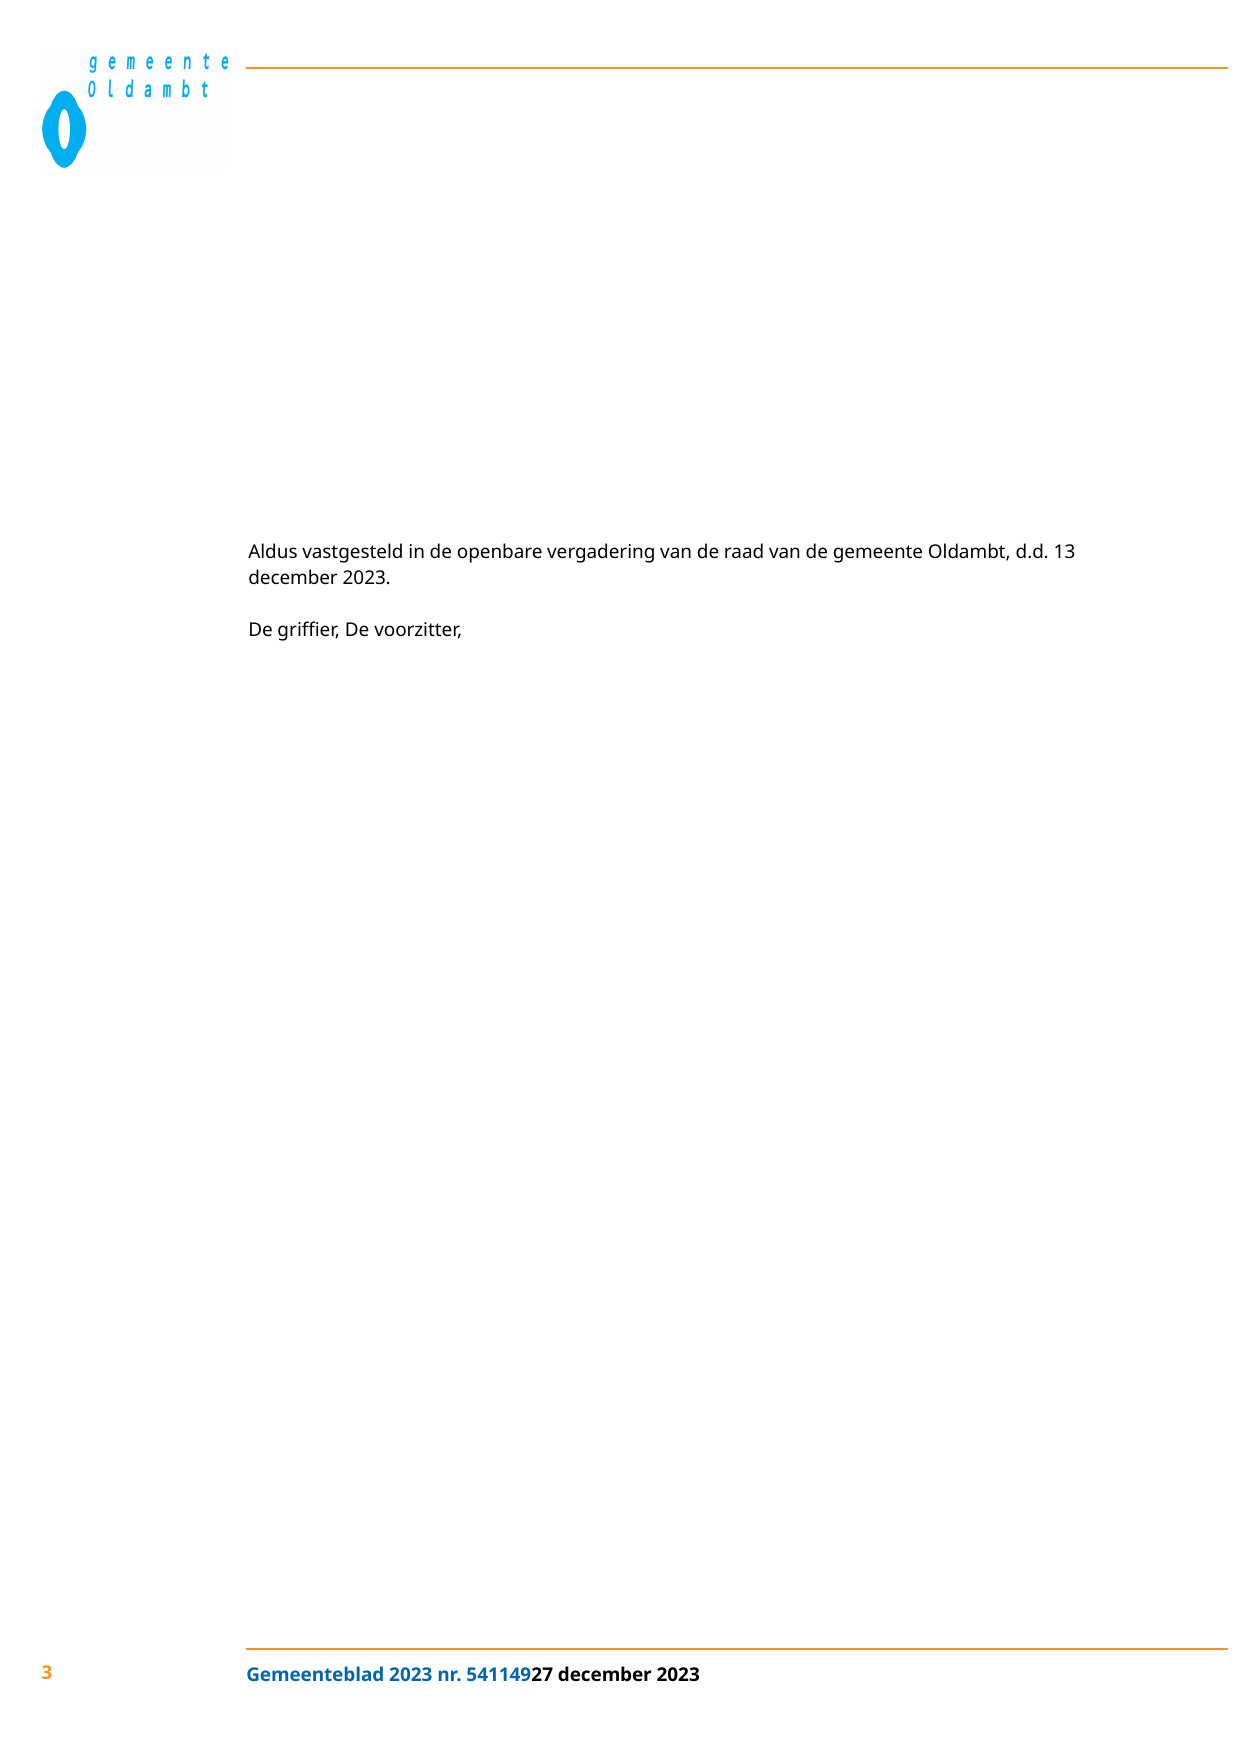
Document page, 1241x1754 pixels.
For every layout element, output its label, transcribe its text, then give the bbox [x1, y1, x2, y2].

text De griffier, De voorzitter, [248, 616, 1152, 641]
picture [41, 47, 231, 172]
text Aldus vastgesteld in de openbare vergadering van de raad van de gemeente Oldambt, d.d. 13 december 2023. [248, 538, 1152, 590]
